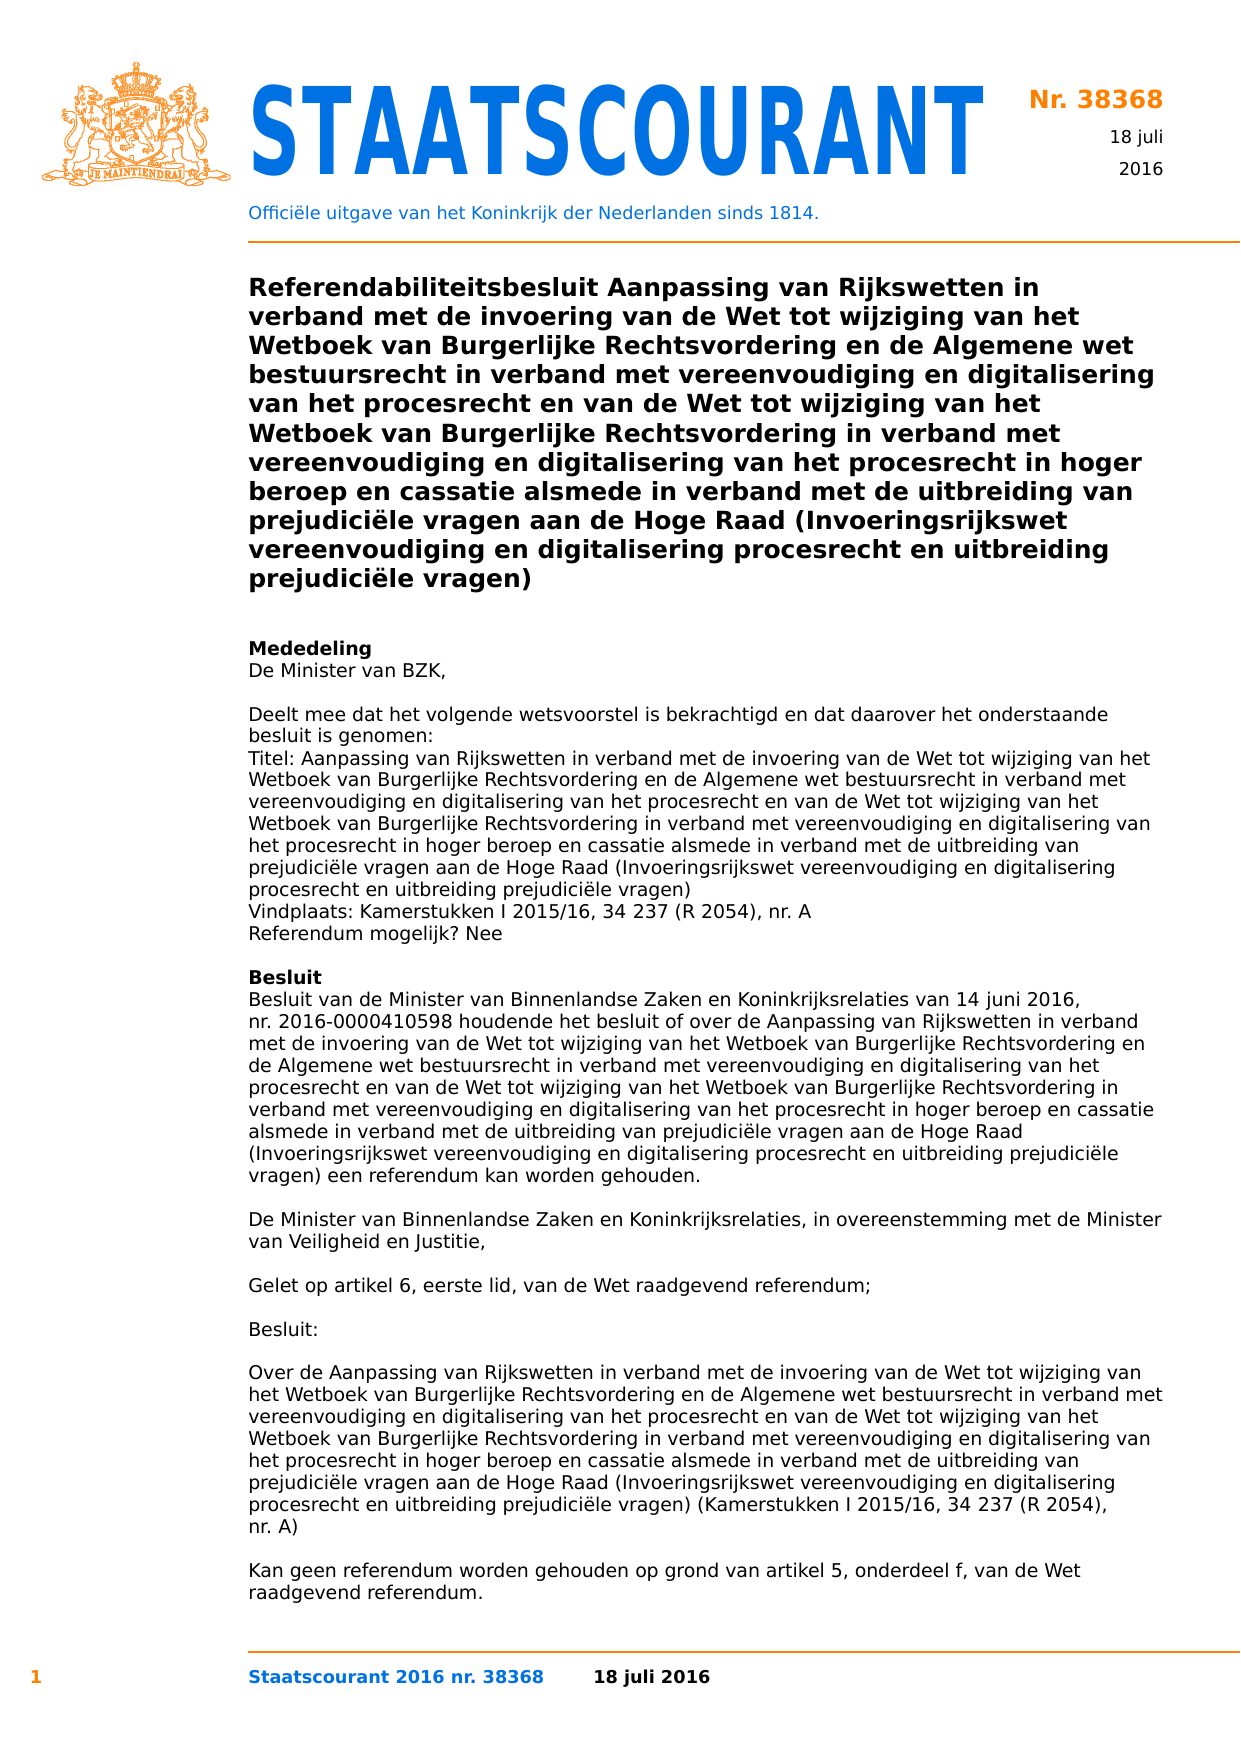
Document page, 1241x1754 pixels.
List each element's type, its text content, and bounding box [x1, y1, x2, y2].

table_cell Officiële uitgave van het Koninkrijk der Nederlanden sinds 1814. [248, 203, 1240, 241]
text Referendum mogelijk? Nee [248, 923, 1163, 945]
text Mededeling [248, 638, 1163, 659]
text De Minister van BZK, [248, 659, 1163, 682]
text Besluit van de Minister van Binnenlandse Zaken en Koninkrijksrelaties van 14 juni 2016, nr. 2016-0000410598 houdende het besluit of over de Aanpassing van Rijkswetten in verband met de invoering van de Wet tot wijziging van het Wetboek van Burgerlijke Rechtsvordering en de Algemene wet bestuursrecht in verband met vereenvoudiging en digitalisering van het procesrecht en van de Wet tot wijziging van het Wetboek van Burgerlijke Rechtsvordering in verband met vereenvoudiging en digitalisering van het procesrecht in hoger beroep en cassatie alsmede in verband met de uitbreiding van prejudiciële vragen aan de Hoge Raad (Invoeringsrijkswet vereenvoudiging en digitalisering procesrecht en uitbreiding prejudiciële vragen) een referendum kan worden gehouden. [248, 989, 1163, 1187]
table_header Nr. 38368 [998, 62, 1240, 121]
text De Minister van Binnenlandse Zaken en Koninkrijksrelaties, in overeenstemming met de Minister van Veiligheid en Justitie, [248, 1209, 1163, 1253]
text Kan geen referendum worden gehouden op grond van artikel 5, onderdeel f, van de Wet raadgevend referendum. [248, 1560, 1163, 1604]
text Gelet op artikel 6, eerste lid, van de Wet raadgevend referendum; [248, 1274, 1163, 1297]
text Vindplaats: Kamerstukken I 2015/16, 34 237 (R 2054), nr. A [248, 901, 1163, 923]
table_header STAATSCOURANT [248, 62, 998, 203]
text Over de Aanpassing van Rijkswetten in verband met de invoering van de Wet tot wijziging van het Wetboek van Burgerlijke Rechtsvordering en de Algemene wet bestuursrecht in verband met vereenvoudiging en digitalisering van het procesrecht en van de Wet tot wijziging van het Wetboek van Burgerlijke Rechtsvordering in verband met vereenvoudiging en digitalisering van het procesrecht in hoger beroep en cassatie alsmede in verband met de uitbreiding van prejudiciële vragen aan de Hoge Raad (Invoeringsrijkswet vereenvoudiging en digitalisering procesrecht en uitbreiding prejudiciële vragen) (Kamerstukken I 2015/16, 34 237 (R 2054), nr. A) [248, 1362, 1163, 1538]
text Deelt mee dat het volgende wetsvoorstel is bekrachtigd en dat daarover het onderstaande besluit is genomen: [248, 703, 1163, 747]
table_header [25, 62, 248, 241]
text Titel: Aanpassing van Rijkswetten in verband met de invoering van de Wet tot wijziging van het Wetboek van Burgerlijke Rechtsvordering en de Algemene wet bestuursrecht in verband met vereenvoudiging en digitalisering van het procesrecht en van de Wet tot wijziging van het Wetboek van Burgerlijke Rechtsvordering in verband met vereenvoudiging en digitalisering van het procesrecht in hoger beroep en cassatie alsmede in verband met de uitbreiding van prejudiciële vragen aan de Hoge Raad (Invoeringsrijkswet vereenvoudiging en digitalisering procesrecht en uitbreiding prejudiciële vragen) [248, 747, 1163, 901]
table_cell 2016 [998, 153, 1240, 203]
subtitle Referendabiliteitsbesluit Aanpassing van Rijkswetten in verband met de invoering van de Wet tot wijziging van het Wetboek van Burgerlijke Rechtsvordering en de Algemene wet bestuursrecht in verband met vereenvoudiging en digitalisering van het procesrecht en van de Wet tot wijziging van het Wetboek van Burgerlijke Rechtsvordering in verband met vereenvoudiging en digitalisering van het procesrecht in hoger beroep en cassatie alsmede in verband met de uitbreiding van prejudiciële vragen aan de Hoge Raad (Invoeringsrijkswet vereenvoudiging en digitalisering procesrecht en uitbreiding prejudiciële vragen) [248, 273, 1163, 594]
table_cell 18 juli [998, 121, 1240, 153]
text Besluit: [248, 1318, 1163, 1340]
text Besluit [248, 967, 1163, 989]
picture [41, 62, 231, 186]
